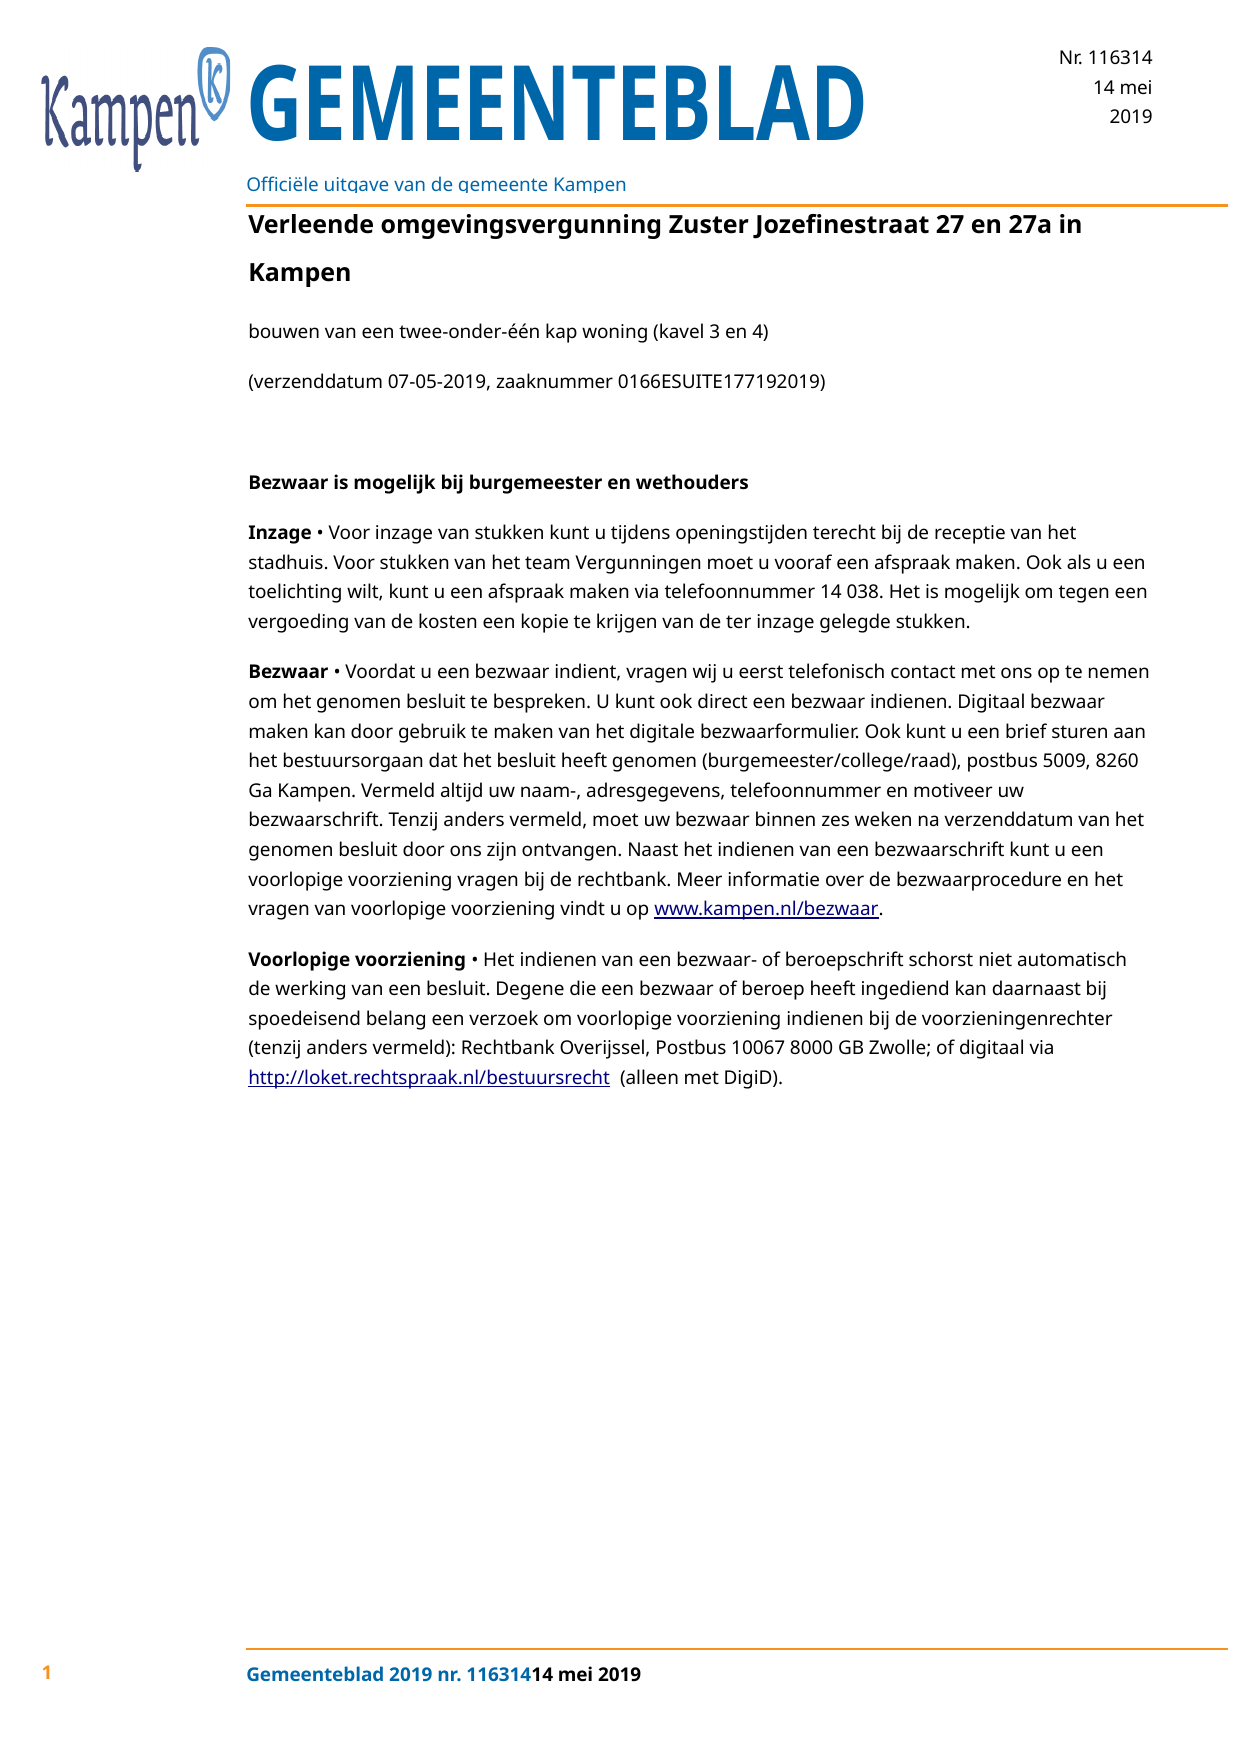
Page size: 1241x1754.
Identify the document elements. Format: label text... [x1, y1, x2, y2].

picture [41, 47, 231, 172]
text Verleende omgevingsvergunning Zuster Jozefinestraat 27 en 27a in Kampen [248, 207, 1152, 288]
text Inzage • Voor inzage van stukken kunt u tijdens openingstijden terecht bij de receptie van het stadhuis. Voor stukken van het team Vergunningen moet u vooraf een afspraak maken. Ook als u een toelichting wilt, kunt u een afspraak maken via telefoonnummer 14 038. Het is mogelijk om tegen een vergoeding van de kosten een kopie te krijgen van de ter inzage gelegde stukken. [248, 519, 1152, 634]
text bouwen van een twee-onder-één kap woning (kavel 3 en 4) [248, 318, 1152, 344]
text Bezwaar • Voordat u een bezwaar indient, vragen wij u eerst telefonisch contact met ons op te nemen om het genomen besluit te bespreken. U kunt ook direct een bezwaar indienen. Digitaal bezwaar maken kan door gebruik te maken van het digitale bezwaarformulier. Ook kunt u een brief sturen aan het bestuursorgaan dat het besluit heeft genomen (burgemeester/college/raad), postbus 5009, 8260 Ga Kampen. Vermeld altijd uw naam-, adresgegevens, telefoonnummer en motiveer uw bezwaarschrift. Tenzij anders vermeld, moet uw bezwaar binnen zes weken na verzenddatum van het genomen besluit door ons zijn ontvangen. Naast het indienen van een bezwaarschrift kunt u een voorlopige voorziening vragen bij de rechtbank. Meer informatie over de bezwaarprocedure en het vragen van voorlopige voorziening vindt u op www.kampen.nl/bezwaar. [248, 659, 1152, 921]
text Voorlopige voorziening • Het indienen van een bezwaar- of beroepschrift schorst niet automatisch de werking van een besluit. Degene die een bezwaar of beroep heeft ingediend kan daarnaast bij spoedeisend belang een verzoek om voorlopige voorziening indienen bij de voorzieningenrechter (tenzij anders vermeld): Rechtbank Overijssel, Postbus 10067 8000 GB Zwolle; of digitaal via http://loket.rechtspraak.nl/bestuursrecht (alleen met DigiD). [248, 946, 1152, 1090]
text (verzenddatum 07-05-2019, zaaknummer 0166ESUITE177192019) [248, 368, 1152, 394]
text Bezwaar is mogelijk bij burgemeester en wethouders [248, 469, 1152, 495]
